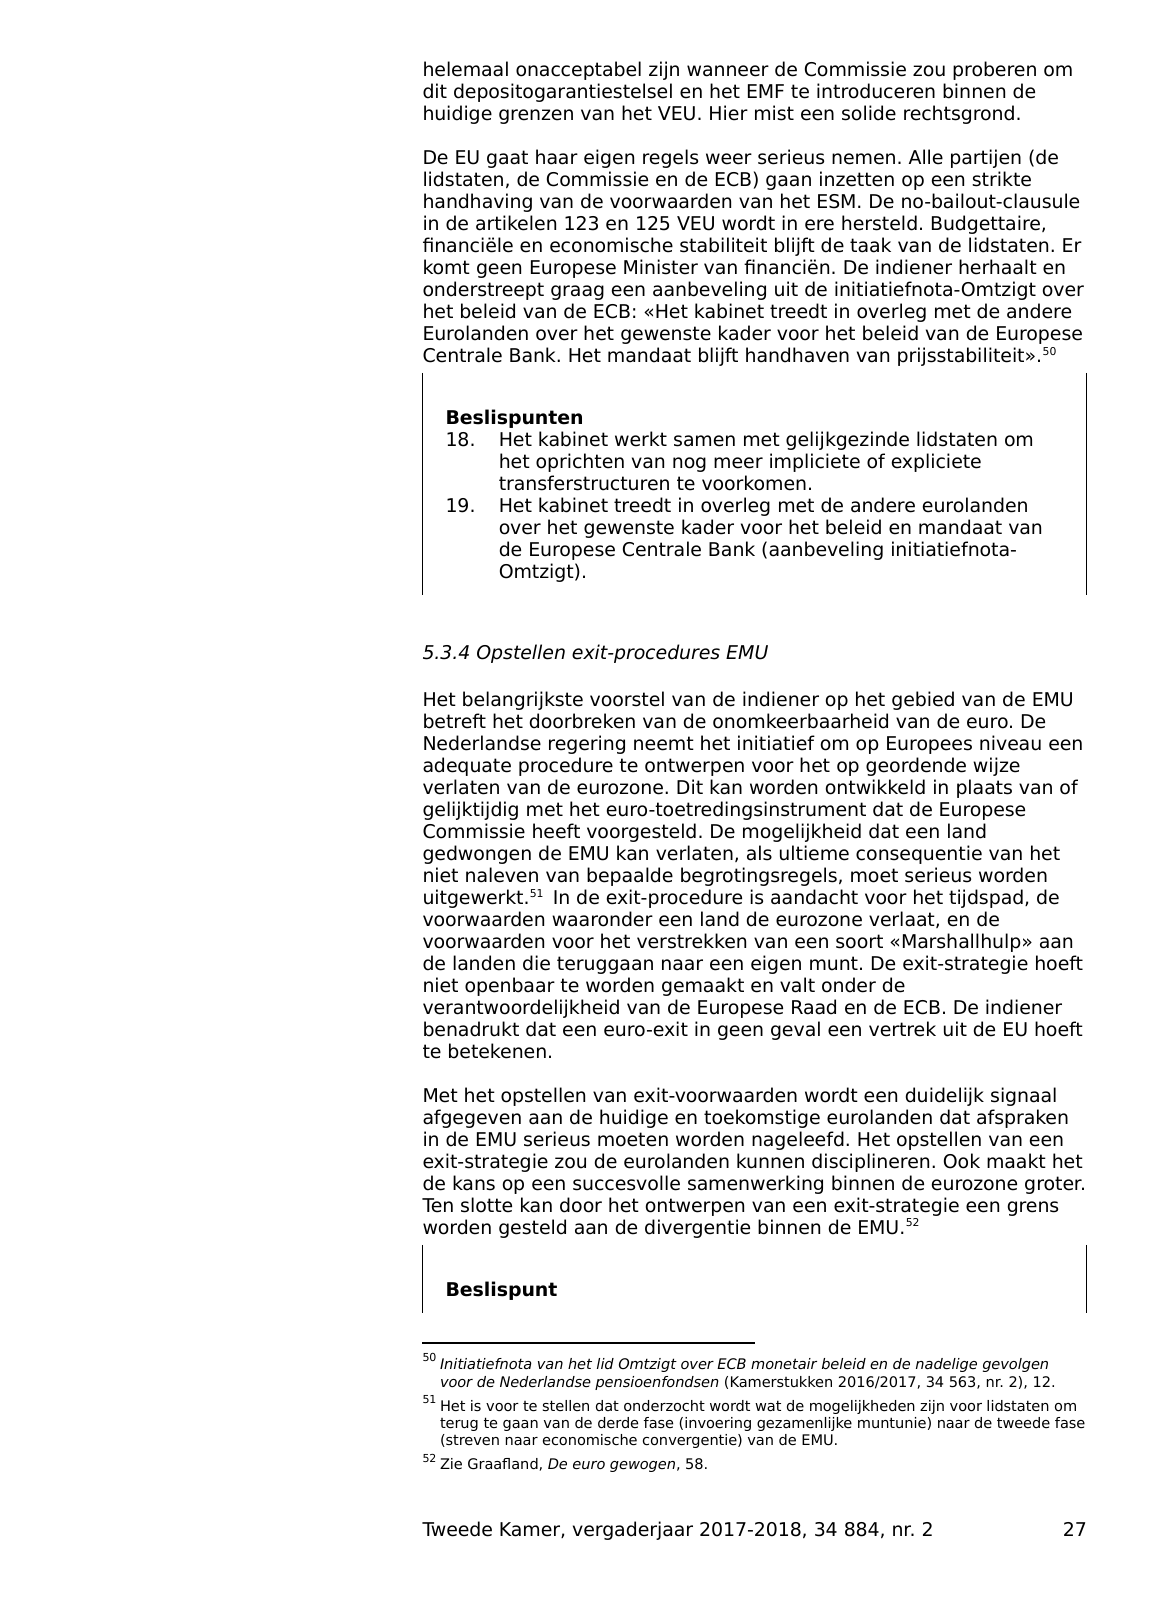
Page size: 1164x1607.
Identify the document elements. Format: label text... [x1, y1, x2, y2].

text Het belangrijkste voorstel van de indiener op het gebied van de EMU betreft het doorbreken van de onomkeerbaarheid van de euro. De Nederlandse regering neemt het initiatief om op Europees niveau een adequate procedure te ontwerpen voor het op geordende wijze verlaten van de eurozone. Dit kan worden ontwikkeld in plaats van of gelijktijdig met het euro-toetredingsinstrument dat de Europese Commissie heeft voorgesteld. De mogelijkheid dat een land gedwongen de EMU kan verlaten, als ultieme consequentie van het niet naleven van bepaalde begrotingsregels, moet serieus worden uitgewerkt. In de exit-procedure is aandacht voor het tijdspad, de voorwaarden waaronder een land de eurozone verlaat, en de voorwaarden voor het verstrekken van een soort «Marshallhulp» aan de landen die teruggaan naar een eigen munt. De exit-strategie hoeft niet openbaar te worden gemaakt en valt onder de verantwoordelijkheid van de Europese Raad en de ECB. De indiener benadrukt dat een euro-exit in geen geval een vertrek uit de EU hoeft te betekenen. [422, 689, 1087, 1063]
text Initiatiefnota van het lid Omtzigt over ECB monetair beleid en de nadelige gevolgen voor de Nederlandse pensioenfondsen (Kamerstukken 2016/2017, 34 563, nr. 2), 12. [422, 1352, 1087, 1391]
table_header Beslispunt [423, 1245, 1086, 1312]
text Met het opstellen van exit-voorwaarden wordt een duidelijk signaal afgegeven aan de huidige en toekomstige eurolanden dat afspraken in de EMU serieus moeten worden nageleefd. Het opstellen van een exit-strategie zou de eurolanden kunnen disciplineren. Ook maakt het de kans op een succesvolle samenwerking binnen de eurozone groter. Ten slotte kan door het ontwerpen van een exit-strategie een grens worden gesteld aan de divergentie binnen de EMU. [422, 1085, 1087, 1239]
subtitle 5.3.4 Opstellen exit-procedures EMU [422, 642, 1087, 664]
table_header Beslispunten 18. Het kabinet werkt samen met gelijkgezinde lidstaten om het oprichten van nog meer impliciete of expliciete transferstructuren te voorkomen. 19. Het kabinet treedt in overleg met de andere eurolanden over het gewenste kader voor het beleid en mandaat van de Europese Centrale Bank (aanbeveling initiatiefnota-Omtzigt). [423, 373, 1086, 594]
text Zie Graafland, De euro gewogen, 58. [422, 1452, 1087, 1474]
text Het is voor te stellen dat onderzocht wordt wat de mogelijkheden zijn voor lidstaten om terug te gaan van de derde fase (invoering gezamenlijke muntunie) naar de tweede fase (streven naar economische convergentie) van de EMU. [422, 1393, 1087, 1449]
text helemaal onacceptabel zijn wanneer de Commissie zou proberen om dit depositogarantiestelsel en het EMF te introduceren binnen de huidige grenzen van het VEU. Hier mist een solide rechtsgrond. [422, 59, 1087, 125]
text De EU gaat haar eigen regels weer serieus nemen. Alle partijen (de lidstaten, de Commissie en de ECB) gaan inzetten op een strikte handhaving van de voorwaarden van het ESM. De no-bailout-clausule in de artikelen 123 en 125 VEU wordt in ere hersteld. Budgettaire, financiële en economische stabiliteit blijft de taak van de lidstaten. Er komt geen Europese Minister van financiën. De indiener herhaalt en onderstreept graag een aanbeveling uit de initiatiefnota-Omtzigt over het beleid van de ECB: «Het kabinet treedt in overleg met de andere Eurolanden over het gewenste kader voor het beleid van de Europese Centrale Bank. Het mandaat blijft handhaven van prijsstabiliteit». [422, 147, 1087, 367]
